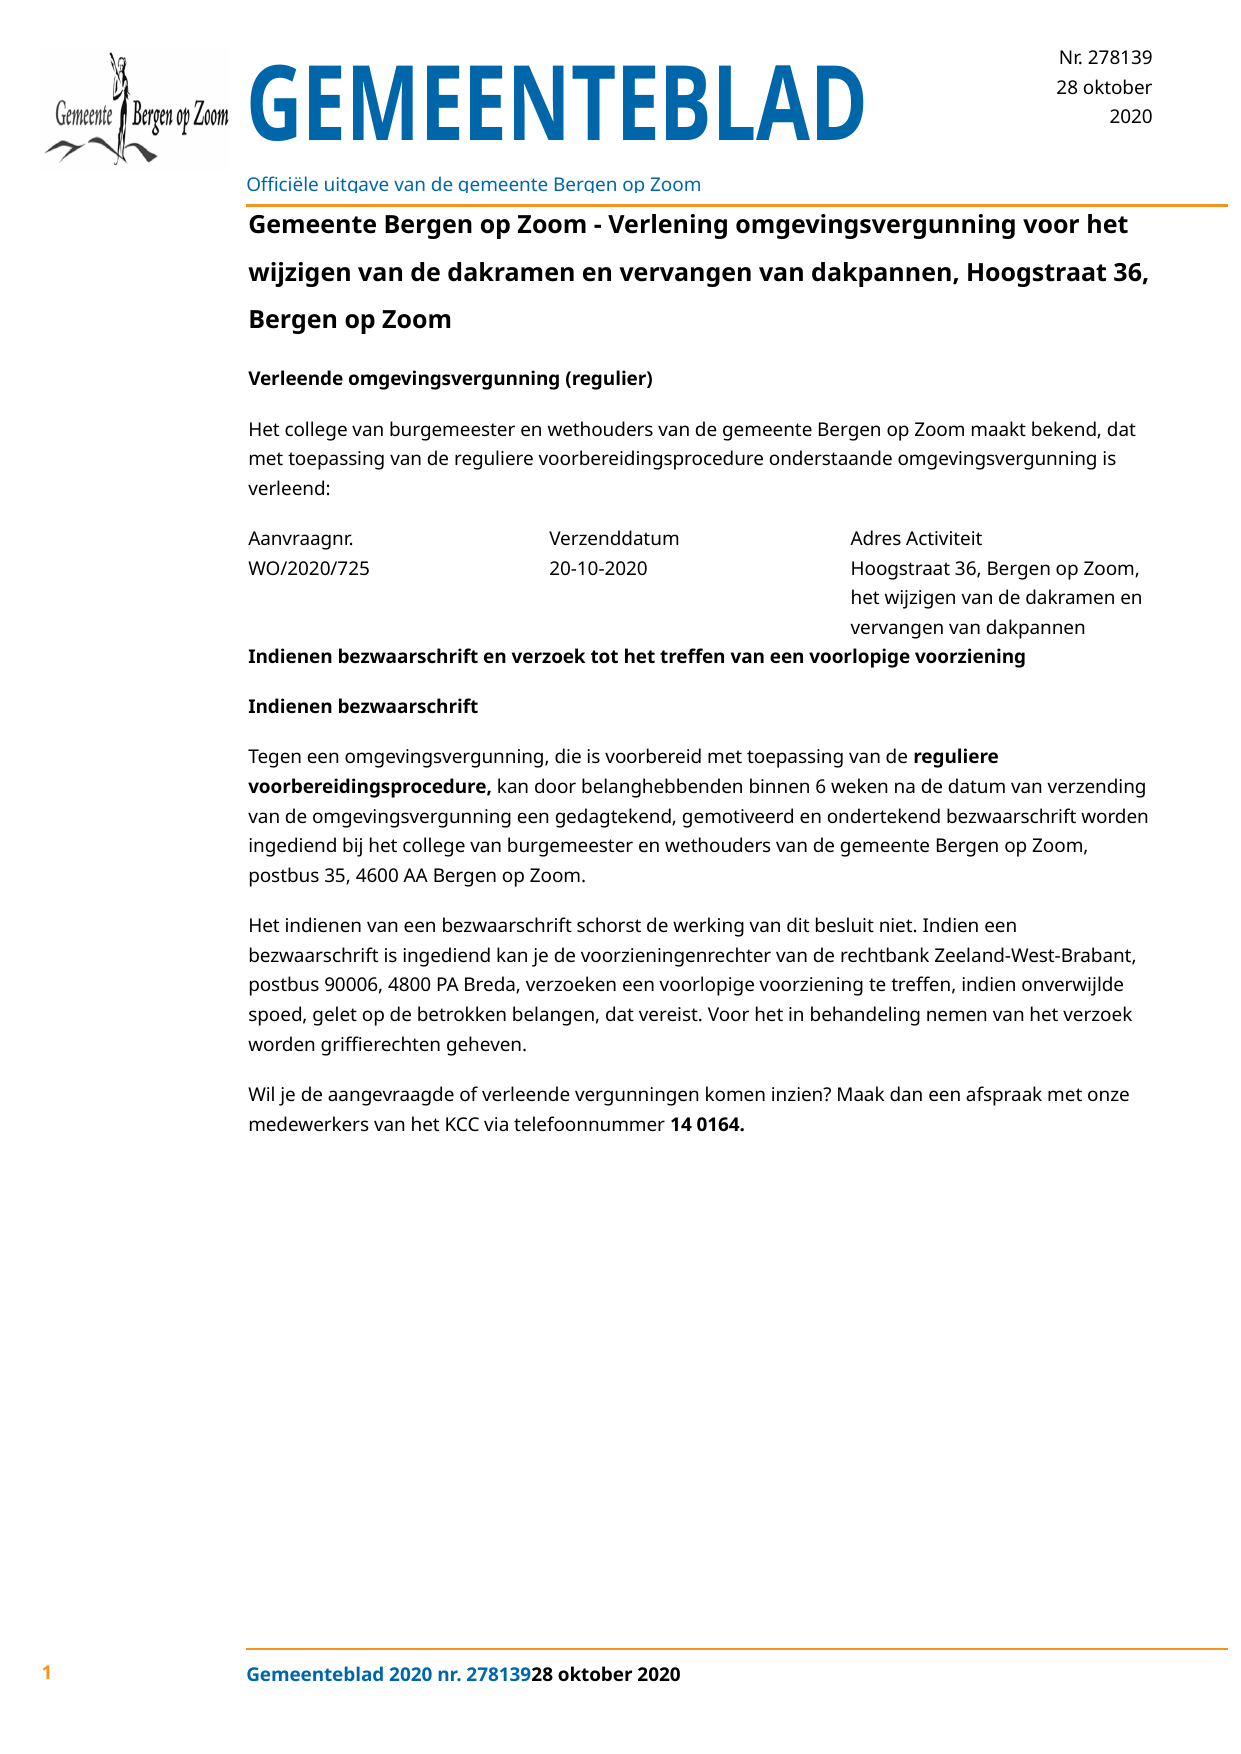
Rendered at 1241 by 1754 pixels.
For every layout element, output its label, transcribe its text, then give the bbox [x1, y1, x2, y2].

text Indienen bezwaarschrift en verzoek tot het treffen van een voorlopige voorziening [248, 643, 1152, 668]
picture [41, 47, 231, 172]
table_header Verzenddatum [549, 526, 850, 551]
table_header Adres Activiteit [850, 526, 1152, 551]
text Het indienen van een bezwaarschrift schorst de werking van dit besluit niet. Indien een bezwaarschrift is ingediend kan je de voorzieningenrechter van de rechtbank Zeeland-West-Brabant, postbus 90006, 4800 PA Breda, verzoeken een voorlopige voorziening te treffen, indien onverwijlde spoed, gelet op de betrokken belangen, dat vereist. Voor het in behandeling nemen van het verzoek worden griffierechten geheven. [248, 912, 1152, 1056]
table_header 20-10-2020 [549, 555, 850, 639]
table_header Hoogstraat 36, Bergen op Zoom, het wijzigen van de dakramen en vervangen van dakpannen [850, 555, 1152, 639]
text Wil je de aangevraagde of verleende vergunningen komen inzien? Maak dan een afspraak met onze medewerkers van het KCC via telefoonnummer 14 0164. [248, 1081, 1152, 1136]
text Indienen bezwaarschrift [248, 693, 1152, 719]
text Tegen een omgevingsvergunning, die is voorbereid met toepassing van de reguliere voorbereidingsprocedure, kan door belanghebbenden binnen 6 weken na de datum van verzending van de omgevingsvergunning een gedagtekend, gemotiveerd en ondertekend bezwaarschrift worden ingediend bij het college van burgemeester en wethouders van de gemeente Bergen op Zoom, postbus 35, 4600 AA Bergen op Zoom. [248, 744, 1152, 888]
text Het college van burgemeester en wethouders van de gemeente Bergen op Zoom maakt bekend, dat met toepassing van de reguliere voorbereidingsprocedure onderstaande omgevingsvergunning is verleend: [248, 416, 1152, 501]
text Verleende omgevingsvergunning (regulier) [248, 366, 1152, 391]
table_header WO/2020/725 [248, 555, 549, 639]
table_header Aanvraagnr. [248, 526, 549, 551]
text Gemeente Bergen op Zoom - Verlening omgevingsvergunning voor het wijzigen van de dakramen en vervangen van dakpannen, Hoogstraat 36, Bergen op Zoom [248, 207, 1152, 336]
